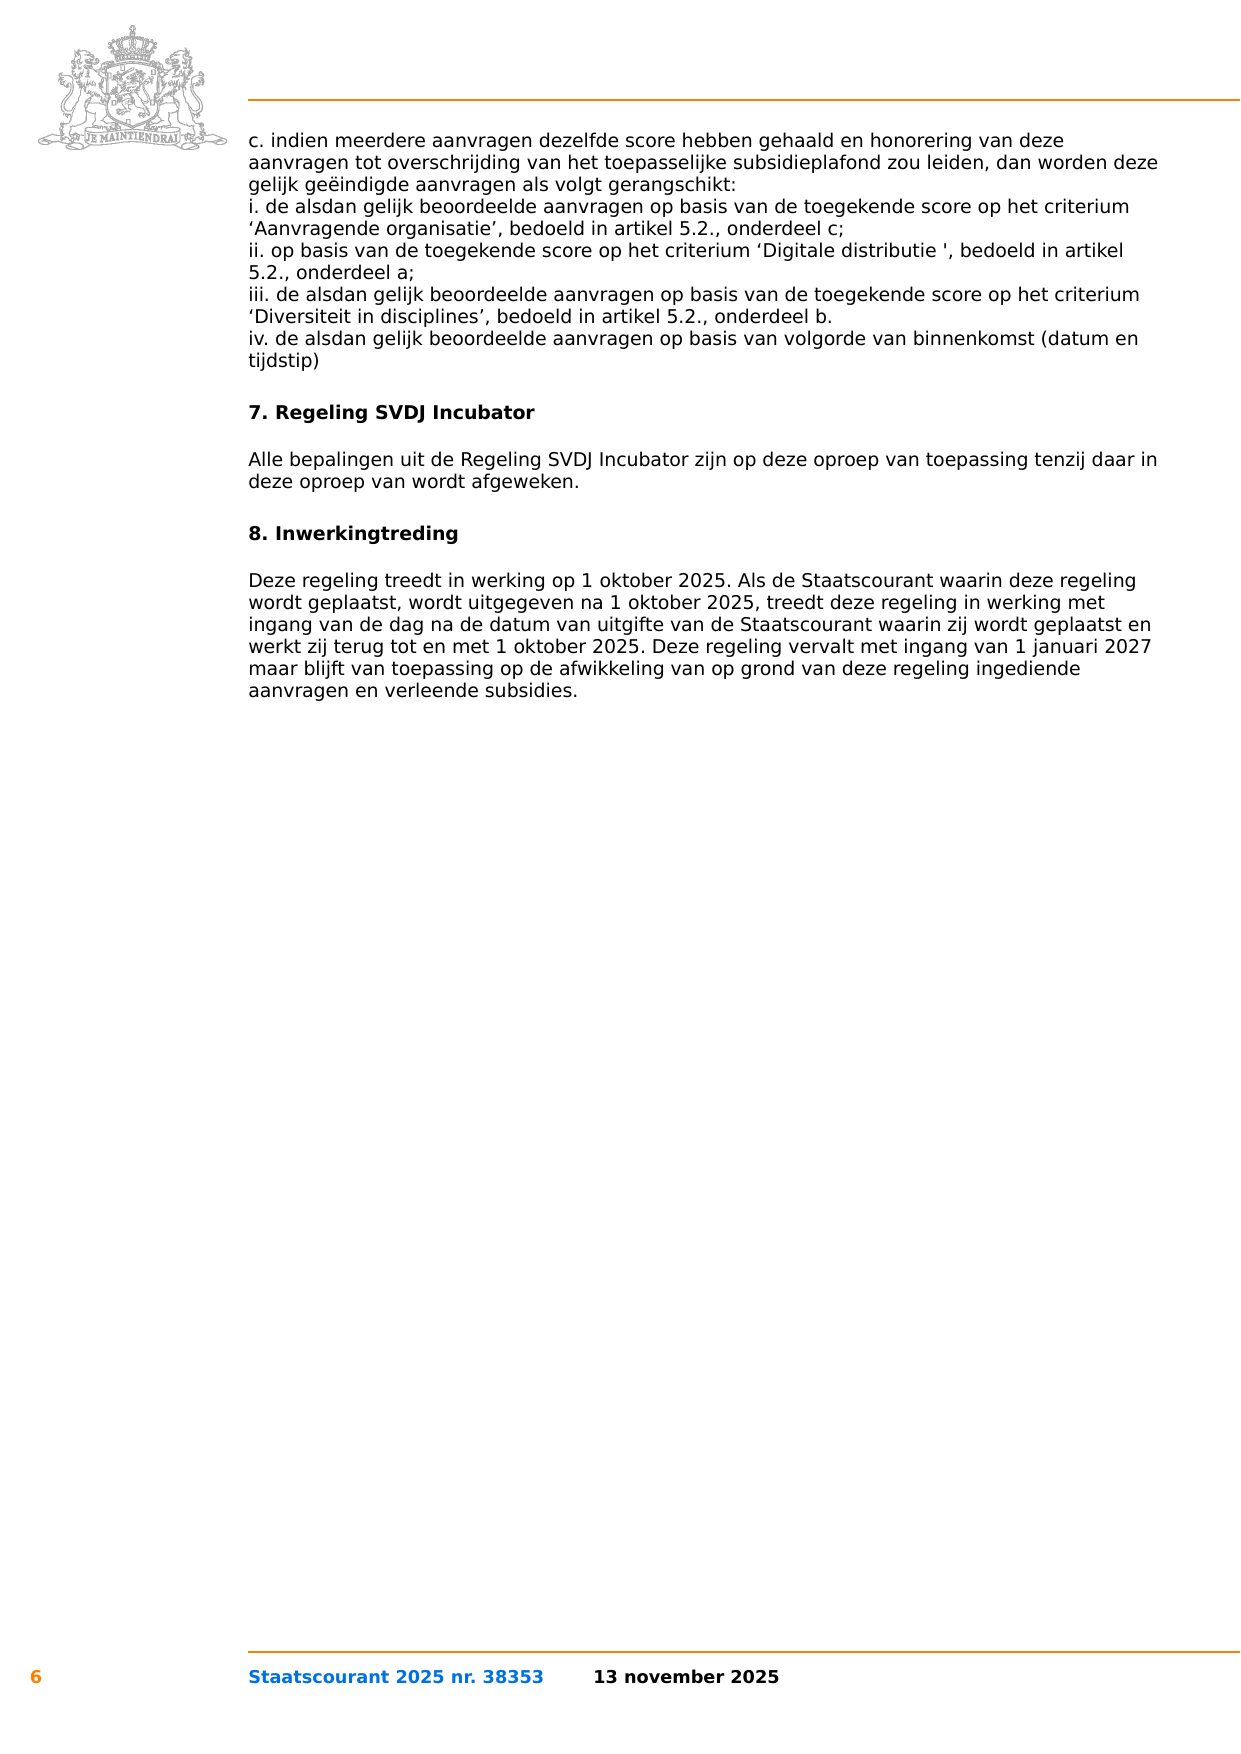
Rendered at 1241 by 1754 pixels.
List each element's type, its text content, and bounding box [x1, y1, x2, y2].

subtitle 8. Inwerkingtreding [248, 523, 1163, 544]
text c. indien meerdere aanvragen dezelfde score hebben gehaald en honorering van deze aanvragen tot overschrijding van het toepasselijke subsidieplafond zou leiden, dan worden deze gelijk geëindigde aanvragen als volgt gerangschikt: [248, 130, 1163, 196]
text i. de alsdan gelijk beoordeelde aanvragen op basis van de toegekende score op het criterium ‘Aanvragende organisatie’, bedoeld in artikel 5.2., onderdeel c; [248, 196, 1163, 240]
subtitle 7. Regeling SVDJ Incubator [248, 402, 1163, 424]
text iv. de alsdan gelijk beoordeelde aanvragen op basis van volgorde van binnenkomst (datum en tijdstip) [248, 328, 1163, 372]
text iii. de alsdan gelijk beoordeelde aanvragen op basis van de toegekende score op het criterium ‘Diversiteit in disciplines’, bedoeld in artikel 5.2., onderdeel b. [248, 284, 1163, 328]
text Deze regeling treedt in werking op 1 oktober 2025. Als de Staatscourant waarin deze regeling wordt geplaatst, wordt uitgegeven na 1 oktober 2025, treedt deze regeling in werking met ingang van de dag na de datum van uitgifte van de Staatscourant waarin zij wordt geplaatst en werkt zij terug tot en met 1 oktober 2025. Deze regeling vervalt met ingang van 1 januari 2027 maar blijft van toepassing op de afwikkeling van op grond van deze regeling ingediende aanvragen en verleende subsidies. [248, 569, 1163, 701]
text Alle bepalingen uit de Regeling SVDJ Incubator zijn op deze oproep van toepassing tenzij daar in deze oproep van wordt afgeweken. [248, 449, 1163, 493]
text ii. op basis van de toegekende score op het criterium ‘Digitale distributie ', bedoeld in artikel 5.2., onderdeel a; [248, 240, 1163, 284]
picture [38, 25, 227, 150]
